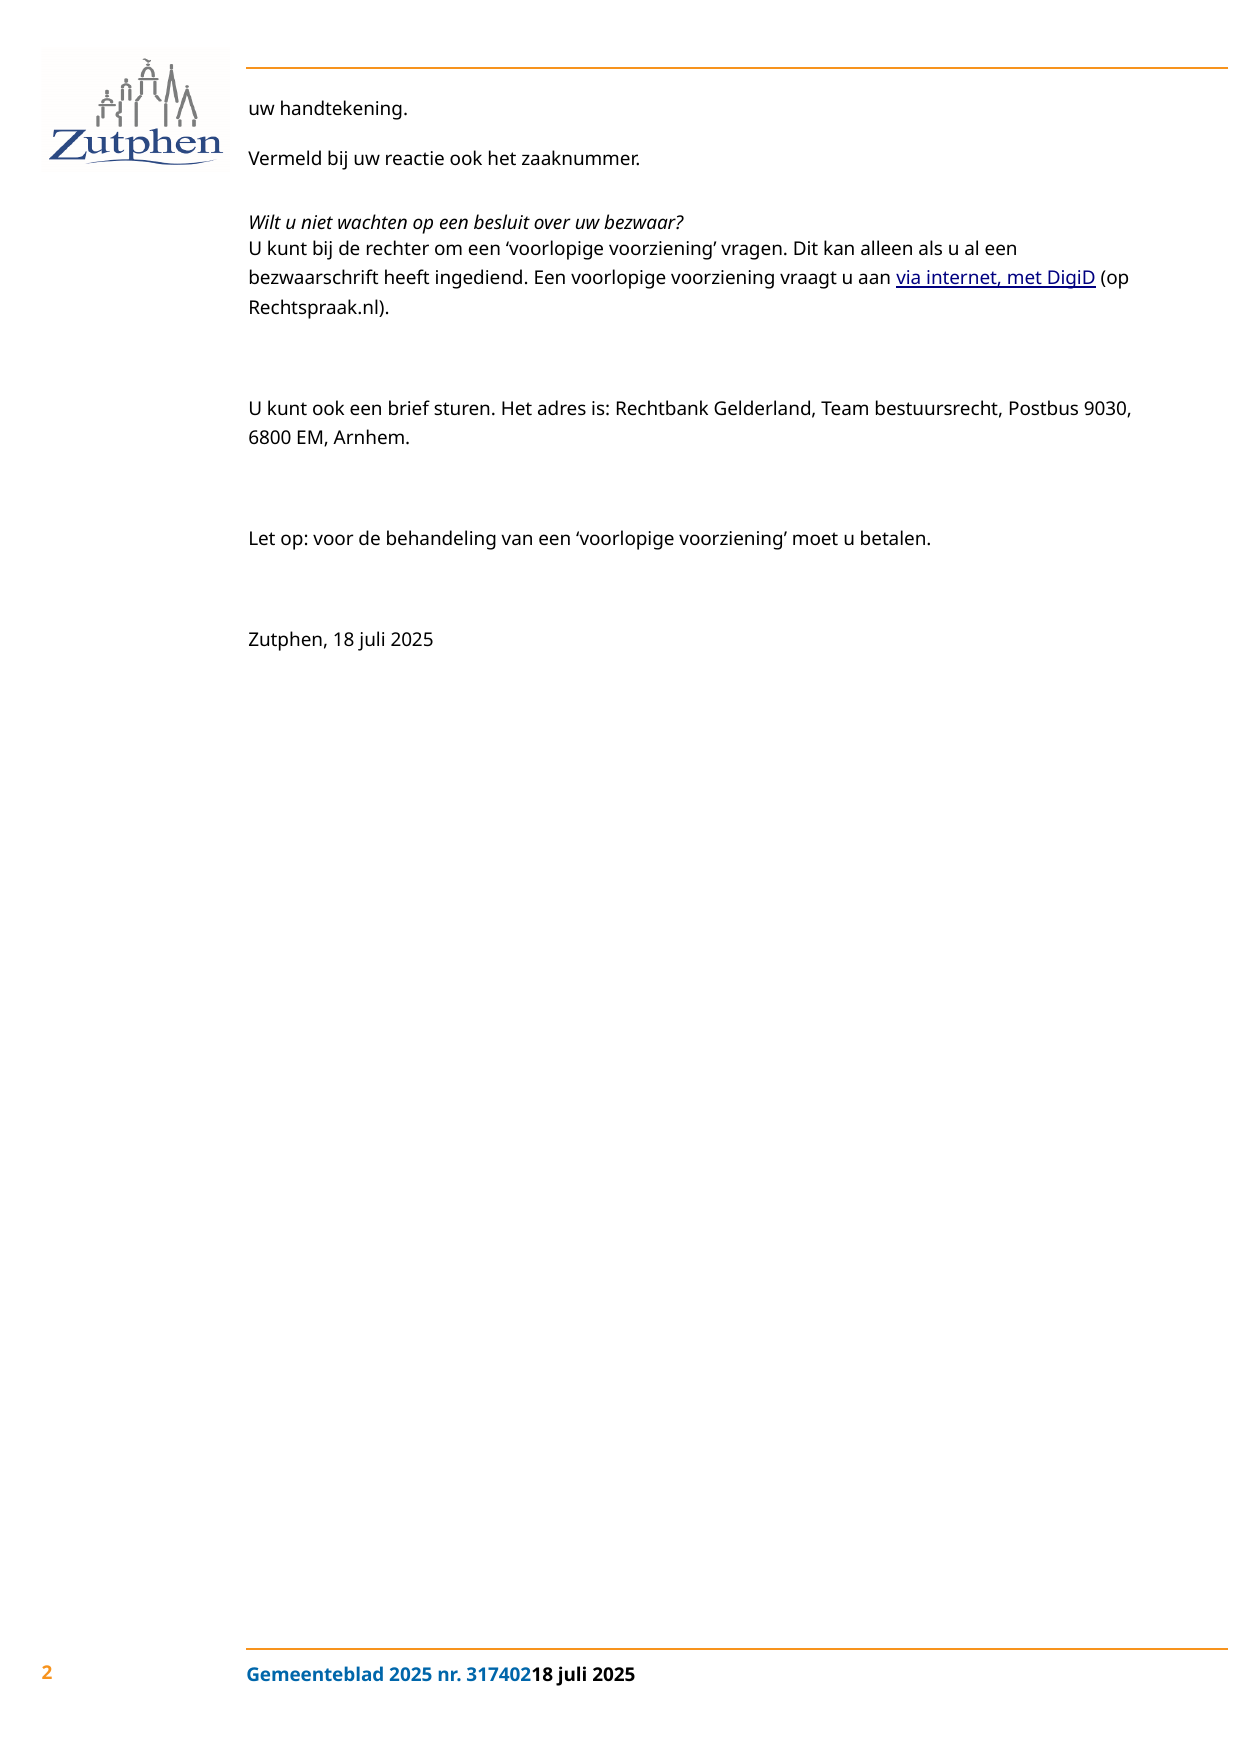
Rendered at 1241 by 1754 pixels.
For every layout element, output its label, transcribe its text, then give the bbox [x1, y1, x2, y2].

text uw handtekening. [248, 95, 1152, 121]
text U kunt ook een brief sturen. Het adres is: Rechtbank Gelderland, Team bestuursrecht, Postbus 9030, 6800 EM, Arnhem. [248, 395, 1152, 450]
text Vermeld bij uw reactie ook het zaaknummer. [248, 145, 1152, 171]
picture [41, 47, 231, 172]
text Let op: voor de behandeling van een ‘voorlopige voorziening’ moet u betalen. [248, 525, 1152, 551]
text U kunt bij de rechter om een ‘voorlopige voorziening’ vragen. Dit kan alleen als u al een bezwaarschrift heeft ingediend. Een voorlopige voorziening vraagt u aan via internet, met DigiD (op Rechtspraak.nl). [248, 235, 1152, 320]
text Zutphen, 18 juli 2025 [248, 626, 1152, 652]
text Wilt u niet wachten op een besluit over uw bezwaar? [248, 209, 1152, 235]
